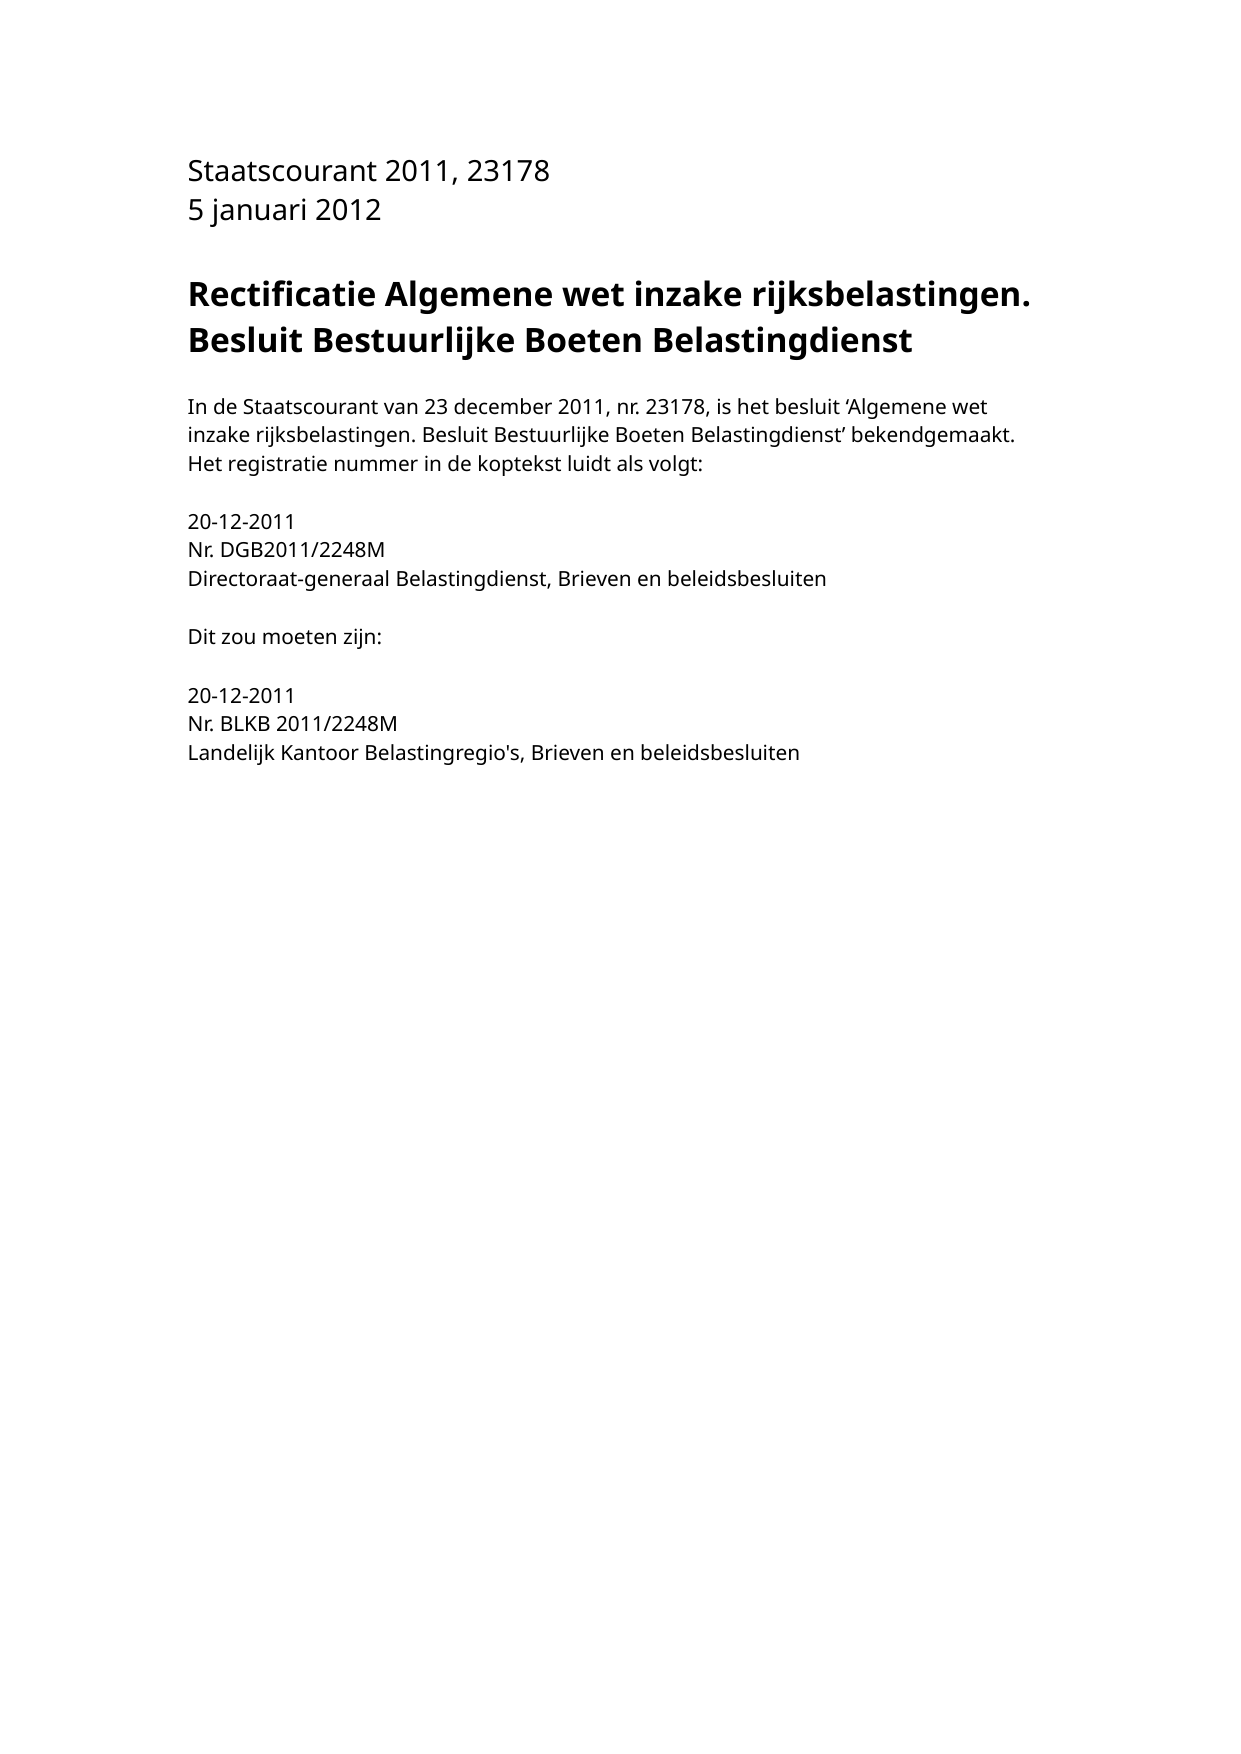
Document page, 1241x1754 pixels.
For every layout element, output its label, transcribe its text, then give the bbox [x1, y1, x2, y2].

text 20-12-2011 [187, 681, 1053, 709]
text Directoraat-generaal Belastingdienst, Brieven en beleidsbesluiten [187, 564, 1053, 592]
text Staatscourant 2011, 23178 [187, 150, 1053, 190]
text 20-12-2011 [187, 507, 1053, 536]
text Nr. DGB2011/2248M [187, 536, 1053, 564]
text Landelijk Kantoor Belastingregio's, Brieven en beleidsbesluiten [187, 738, 1053, 766]
text 5 januari 2012 [187, 190, 1053, 229]
text Dit zou moeten zijn: [187, 622, 1053, 651]
text Nr. BLKB 2011/2248M [187, 709, 1053, 738]
subtitle Rectificatie Algemene wet inzake rijksbelastingen. Besluit Bestuurlijke Boeten Belastingdienst [187, 271, 1053, 362]
text In de Staatscourant van 23 december 2011, nr. 23178, is het besluit ‘Algemene wet inzake rijksbelastingen. Besluit Bestuurlijke Boeten Belastingdienst’ bekendgemaakt. Het registratie nummer in de koptekst luidt als volgt: [187, 392, 1053, 477]
